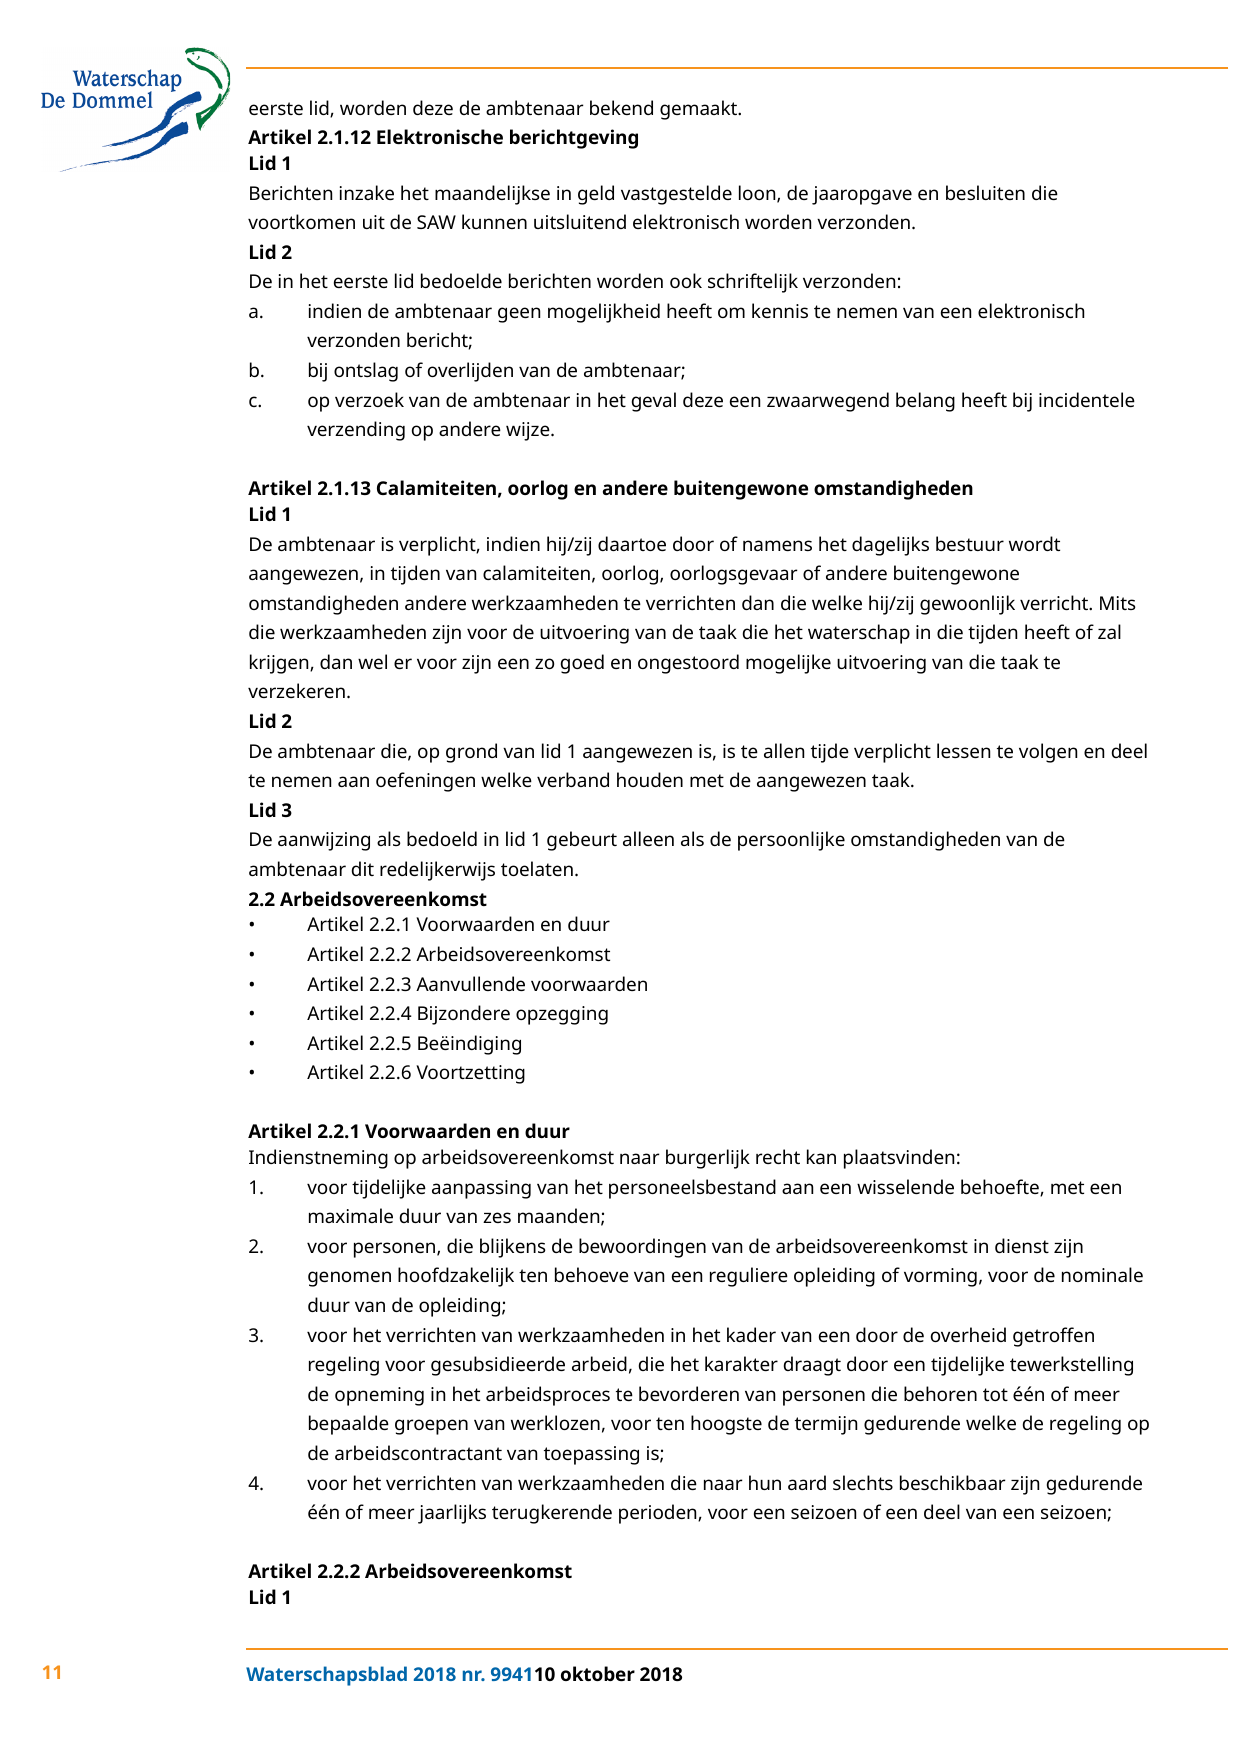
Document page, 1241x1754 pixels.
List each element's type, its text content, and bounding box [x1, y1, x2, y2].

text De ambtenaar is verplicht, indien hij/zij daartoe door of namens het dagelijks bestuur wordt aangewezen, in tijden van calamiteiten, oorlog, oorlogsgevaar of andere buitengewone omstandigheden andere werkzaamheden te verrichten dan die welke hij/zij gewoonlijk verricht. Mits die werkzaamheden zijn voor de uitvoering van de taak die het waterschap in die tijden heeft of zal krijgen, dan wel er voor zijn een zo goed en ongestoord mogelijke uitvoering van die taak te verzekeren. [248, 531, 1152, 704]
text Lid 1 [248, 501, 1152, 527]
list indien de ambtenaar geen mogelijkheid heeft om kennis te nemen van een elektronisch verzonden bericht; [248, 298, 1152, 353]
text Lid 1 [248, 150, 1152, 176]
text Indienstneming op arbeidsovereenkomst naar burgerlijk recht kan plaatsvinden: [248, 1144, 1152, 1170]
text De ambtenaar die, op grond van lid 1 aangewezen is, is te allen tijde verplicht lessen te volgen en deel te nemen aan oefeningen welke verband houden met de aangewezen taak. [248, 738, 1152, 793]
text Artikel 2.2.1 Voorwaarden en duur [248, 1119, 1152, 1144]
text Lid 1 [248, 1584, 1152, 1610]
list voor het verrichten van werkzaamheden die naar hun aard slechts beschikbaar zijn gedurende één of meer jaarlijks terugkerende perioden, voor een seizoen of een deel van een seizoen; [248, 1470, 1152, 1525]
list voor personen, die blijkens de bewoordingen van de arbeidsovereenkomst in dienst zijn genomen hoofdzakelijk ten behoeve van een reguliere opleiding of vorming, voor de nominale duur van de opleiding; [248, 1233, 1152, 1318]
list Artikel 2.2.3 Aanvullende voorwaarden [248, 971, 1152, 996]
text Lid 3 [248, 797, 1152, 823]
list voor het verrichten van werkzaamheden in het kader van een door de overheid getroffen regeling voor gesubsidieerde arbeid, die het karakter draagt door een tijdelijke tewerkstelling de opneming in het arbeidsproces te bevorderen van personen die behoren tot één of meer bepaalde groepen van werklozen, voor ten hoogste de termijn gedurende welke de regeling op de arbeidscontractant van toepassing is; [248, 1322, 1152, 1466]
text Berichten inzake het maandelijkse in geld vastgestelde loon, de jaaropgave en besluiten die voortkomen uit de SAW kunnen uitsluitend elektronisch worden verzonden. [248, 180, 1152, 235]
text De in het eerste lid bedoelde berichten worden ook schriftelijk verzonden: [248, 268, 1152, 294]
text De aanwijzing als bedoeld in lid 1 gebeurt alleen als de persoonlijke omstandigheden van de ambtenaar dit redelijkerwijs toelaten. [248, 827, 1152, 882]
text Artikel 2.1.13 Calamiteiten, oorlog en andere buitengewone omstandigheden [248, 476, 1152, 501]
list Artikel 2.2.4 Bijzondere opzegging [248, 1000, 1152, 1026]
list Artikel 2.2.2 Arbeidsovereenkomst [248, 941, 1152, 967]
picture [41, 47, 231, 172]
text Lid 2 [248, 239, 1152, 264]
text Lid 2 [248, 708, 1152, 734]
list op verzoek van de ambtenaar in het geval deze een zwaarwegend belang heeft bij incidentele verzending op andere wijze. [248, 387, 1152, 442]
text 2.2 Arbeidsovereenkomst [248, 886, 1152, 912]
text Artikel 2.2.2 Arbeidsovereenkomst [248, 1558, 1152, 1584]
list bij ontslag of overlijden van de ambtenaar; [248, 357, 1152, 383]
list Artikel 2.2.6 Voortzetting [248, 1059, 1152, 1085]
list voor tijdelijke aanpassing van het personeelsbestand aan een wisselende behoefte, met een maximale duur van zes maanden; [248, 1174, 1152, 1229]
list Artikel 2.2.5 Beëindiging [248, 1030, 1152, 1056]
text eerste lid, worden deze de ambtenaar bekend gemaakt. [248, 95, 1152, 121]
list Artikel 2.2.1 Voorwaarden en duur [248, 912, 1152, 937]
text Artikel 2.1.12 Elektronische berichtgeving [248, 124, 1152, 150]
